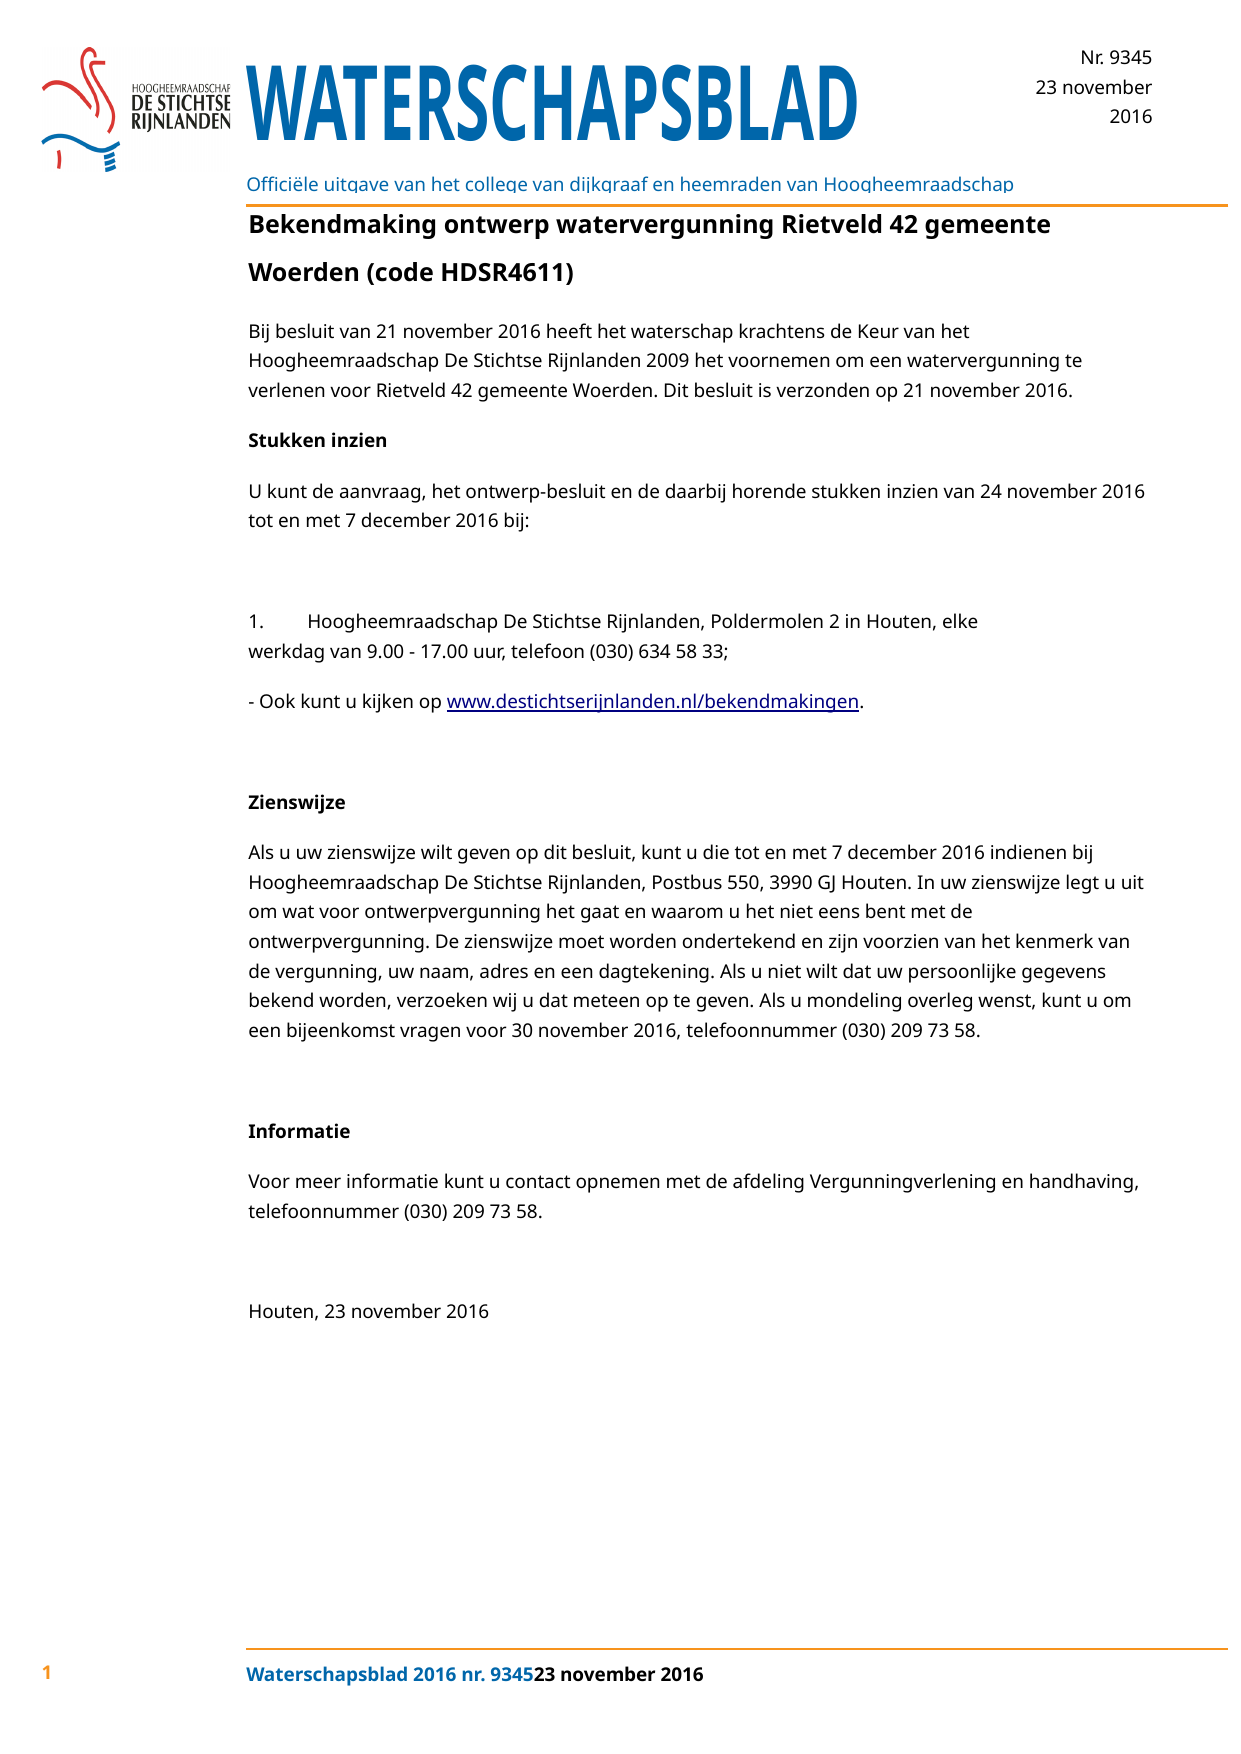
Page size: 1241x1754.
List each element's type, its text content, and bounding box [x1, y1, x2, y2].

text Bij besluit van 21 november 2016 heeft het waterschap krachtens de Keur van het Hoogheemraadschap De Stichtse Rijnlanden 2009 het voornemen om een watervergunning te verlenen voor Rietveld 42 gemeente Woerden. Dit besluit is verzonden op 21 november 2016. [248, 318, 1152, 403]
text Stukken inzien [248, 427, 1152, 453]
text Houten, 23 november 2016 [248, 1299, 1152, 1324]
text Voor meer informatie kunt u contact opnemen met de afdeling Vergunningverlening en handhaving, telefoonnummer (030) 209 73 58. [248, 1168, 1152, 1224]
text Bekendmaking ontwerp watervergunning Rietveld 42 gemeente Woerden (code HDSR4611) [248, 207, 1152, 288]
list Hoogheemraadschap De Stichtse Rijnlanden, Poldermolen 2 in Houten, elke [248, 608, 1152, 634]
picture [41, 47, 231, 172]
text Zienswijze [248, 789, 1152, 815]
text Informatie [248, 1118, 1152, 1144]
text Als u uw zienswijze wilt geven op dit besluit, kunt u die tot en met 7 december 2016 indienen bij Hoogheemraadschap De Stichtse Rijnlanden, Postbus 550, 3990 GJ Houten. In uw zienswijze legt u uit om wat voor ontwerpvergunning het gaat en waarom u het niet eens bent met de ontwerpvergunning. De zienswijze moet worden ondertekend en zijn voorzien van het kenmerk van de vergunning, uw naam, adres en een dagtekening. Als u niet wilt dat uw persoonlijke gegevens bekend worden, verzoeken wij u dat meteen op te geven. Als u mondeling overleg wenst, kunt u om een bijeenkomst vragen voor 30 november 2016, telefoonnummer (030) 209 73 58. [248, 839, 1152, 1043]
text U kunt de aanvraag, het ontwerp-besluit en de daarbij horende stukken inzien van 24 november 2016 tot en met 7 december 2016 bij: [248, 478, 1152, 533]
text werkdag van 9.00 - 17.00 uur, telefoon (030) 634 58 33; [248, 638, 1152, 664]
text - Ook kunt u kijken op www.destichtserijnlanden.nl/bekendmakingen. [248, 688, 1152, 714]
